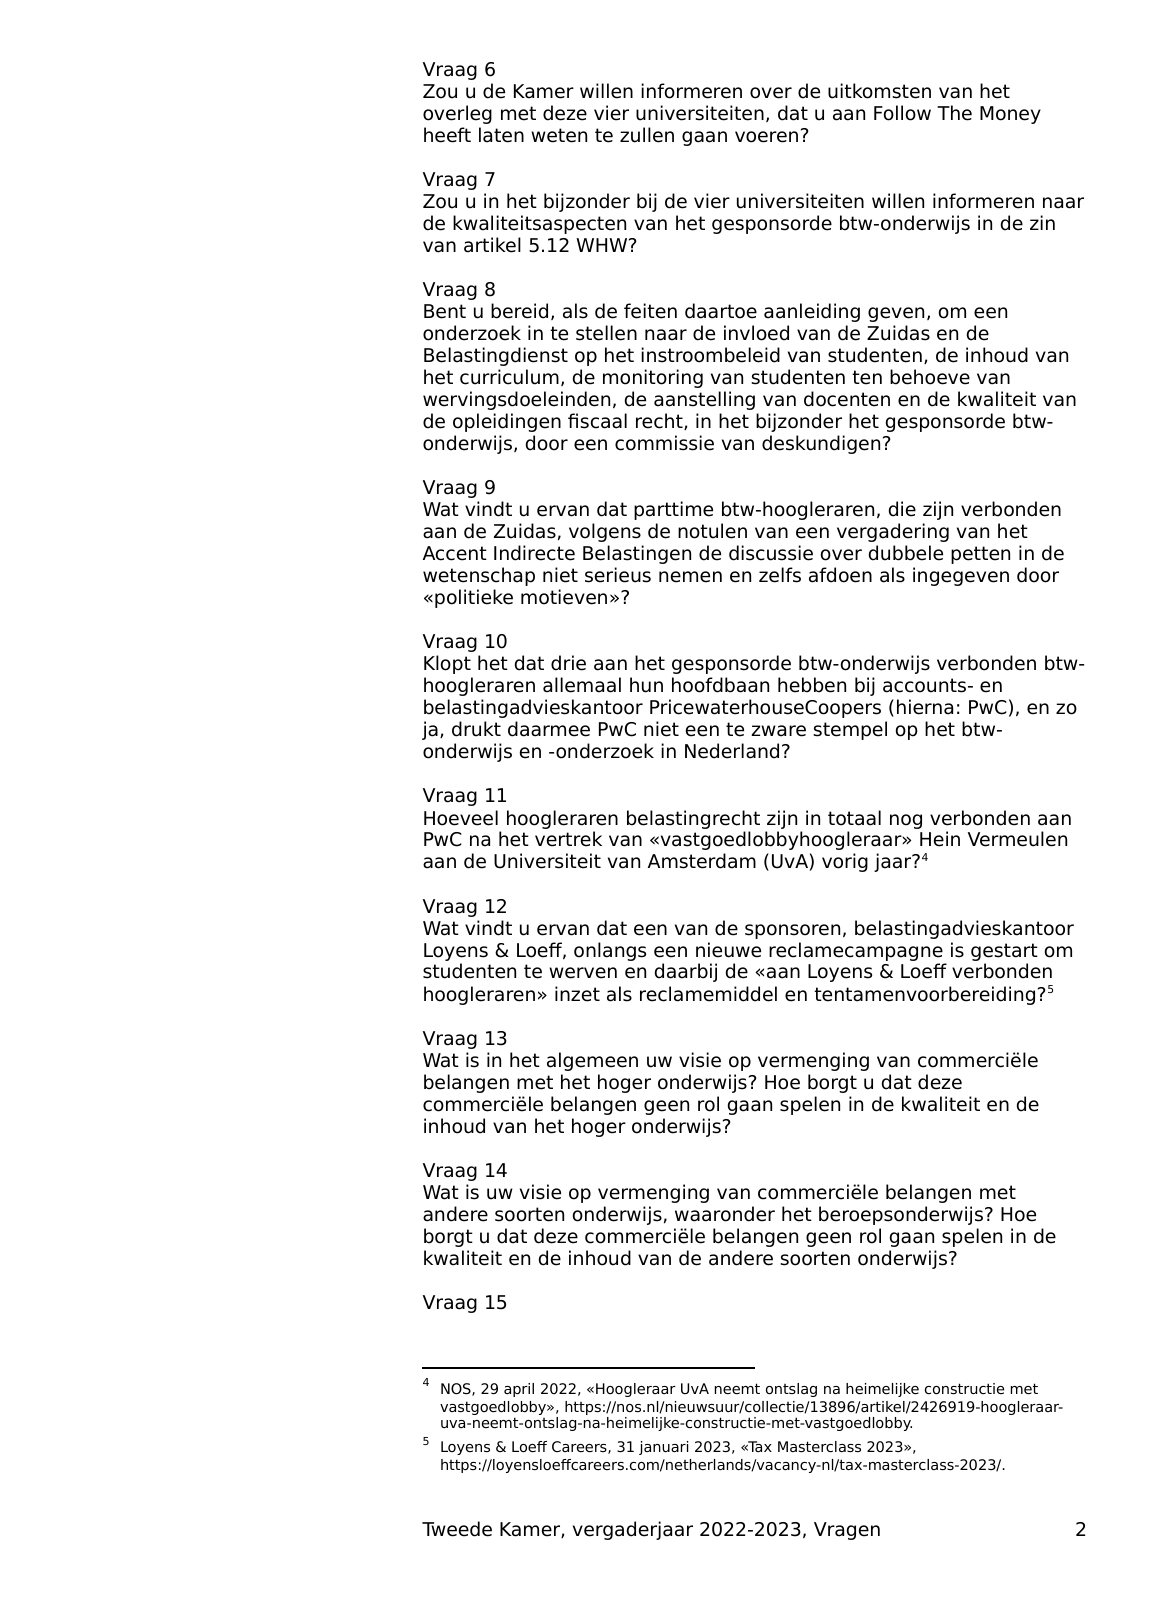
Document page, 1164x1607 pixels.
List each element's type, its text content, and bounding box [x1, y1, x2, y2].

text Vraag 6 [422, 59, 1087, 81]
text Wat is in het algemeen uw visie op vermenging van commerciële belangen met het hoger onderwijs? Hoe borgt u dat deze commerciële belangen geen rol gaan spelen in de kwaliteit en de inhoud van het hoger onderwijs? [422, 1049, 1087, 1137]
text Vraag 7 [422, 169, 1087, 191]
text Klopt het dat drie aan het gesponsorde btw-onderwijs verbonden btw-hoogleraren allemaal hun hoofdbaan hebben bij accounts- en belastingadvieskantoor PricewaterhouseCoopers (hierna: PwC), en zo ja, drukt daarmee PwC niet een te zware stempel op het btw-onderwijs en -onderzoek in Nederland? [422, 653, 1087, 763]
text Wat vindt u ervan dat een van de sponsoren, belastingadvieskantoor Loyens & Loeff, onlangs een nieuwe reclamecampagne is gestart om studenten te werven en daarbij de «aan Loyens & Loeff verbonden hoogleraren» inzet als reclamemiddel en tentamenvoorbereiding? [422, 917, 1087, 1005]
text Loyens & Loeff Careers, 31 januari 2023, «Tax Masterclass 2023», https://loyensloeffcareers.com/netherlands/vacancy-nl/tax-masterclass-2023/. [422, 1435, 1087, 1474]
text Vraag 13 [422, 1028, 1087, 1049]
text Vraag 11 [422, 785, 1087, 807]
text Vraag 10 [422, 631, 1087, 653]
text Vraag 15 [422, 1292, 1087, 1314]
text Wat is uw visie op vermenging van commerciële belangen met andere soorten onderwijs, waaronder het beroepsonderwijs? Hoe borgt u dat deze commerciële belangen geen rol gaan spelen in de kwaliteit en de inhoud van de andere soorten onderwijs? [422, 1182, 1087, 1269]
text Vraag 8 [422, 279, 1087, 301]
text Zou u de Kamer willen informeren over de uitkomsten van het overleg met deze vier universiteiten, dat u aan Follow The Money heeft laten weten te zullen gaan voeren? [422, 81, 1087, 147]
text NOS, 29 april 2022, «Hoogleraar UvA neemt ontslag na heimelijke constructie met vastgoedlobby», https://nos.nl/nieuwsuur/collectie/13896/artikel/2426919-hoogleraar-uva-neemt-ontslag-na-heimelijke-constructie-met-vastgoedlobby. [422, 1377, 1087, 1432]
text Vraag 14 [422, 1160, 1087, 1182]
text Wat vindt u ervan dat parttime btw-hoogleraren, die zijn verbonden aan de Zuidas, volgens de notulen van een vergadering van het Accent Indirecte Belastingen de discussie over dubbele petten in de wetenschap niet serieus nemen en zelfs afdoen als ingegeven door «politieke motieven»? [422, 499, 1087, 609]
text Hoeveel hoogleraren belastingrecht zijn in totaal nog verbonden aan PwC na het vertrek van «vastgoedlobbyhoogleraar» Hein Vermeulen aan de Universiteit van Amsterdam (UvA) vorig jaar? [422, 807, 1087, 873]
text Zou u in het bijzonder bij de vier universiteiten willen informeren naar de kwaliteitsaspecten van het gesponsorde btw-onderwijs in de zin van artikel 5.12 WHW? [422, 191, 1087, 257]
text Vraag 12 [422, 896, 1087, 917]
text Bent u bereid, als de feiten daartoe aanleiding geven, om een onderzoek in te stellen naar de invloed van de Zuidas en de Belastingdienst op het instroombeleid van studenten, de inhoud van het curriculum, de monitoring van studenten ten behoeve van wervingsdoeleinden, de aanstelling van docenten en de kwaliteit van de opleidingen fiscaal recht, in het bijzonder het gesponsorde btw-onderwijs, door een commissie van deskundigen? [422, 301, 1087, 455]
text Vraag 9 [422, 477, 1087, 499]
